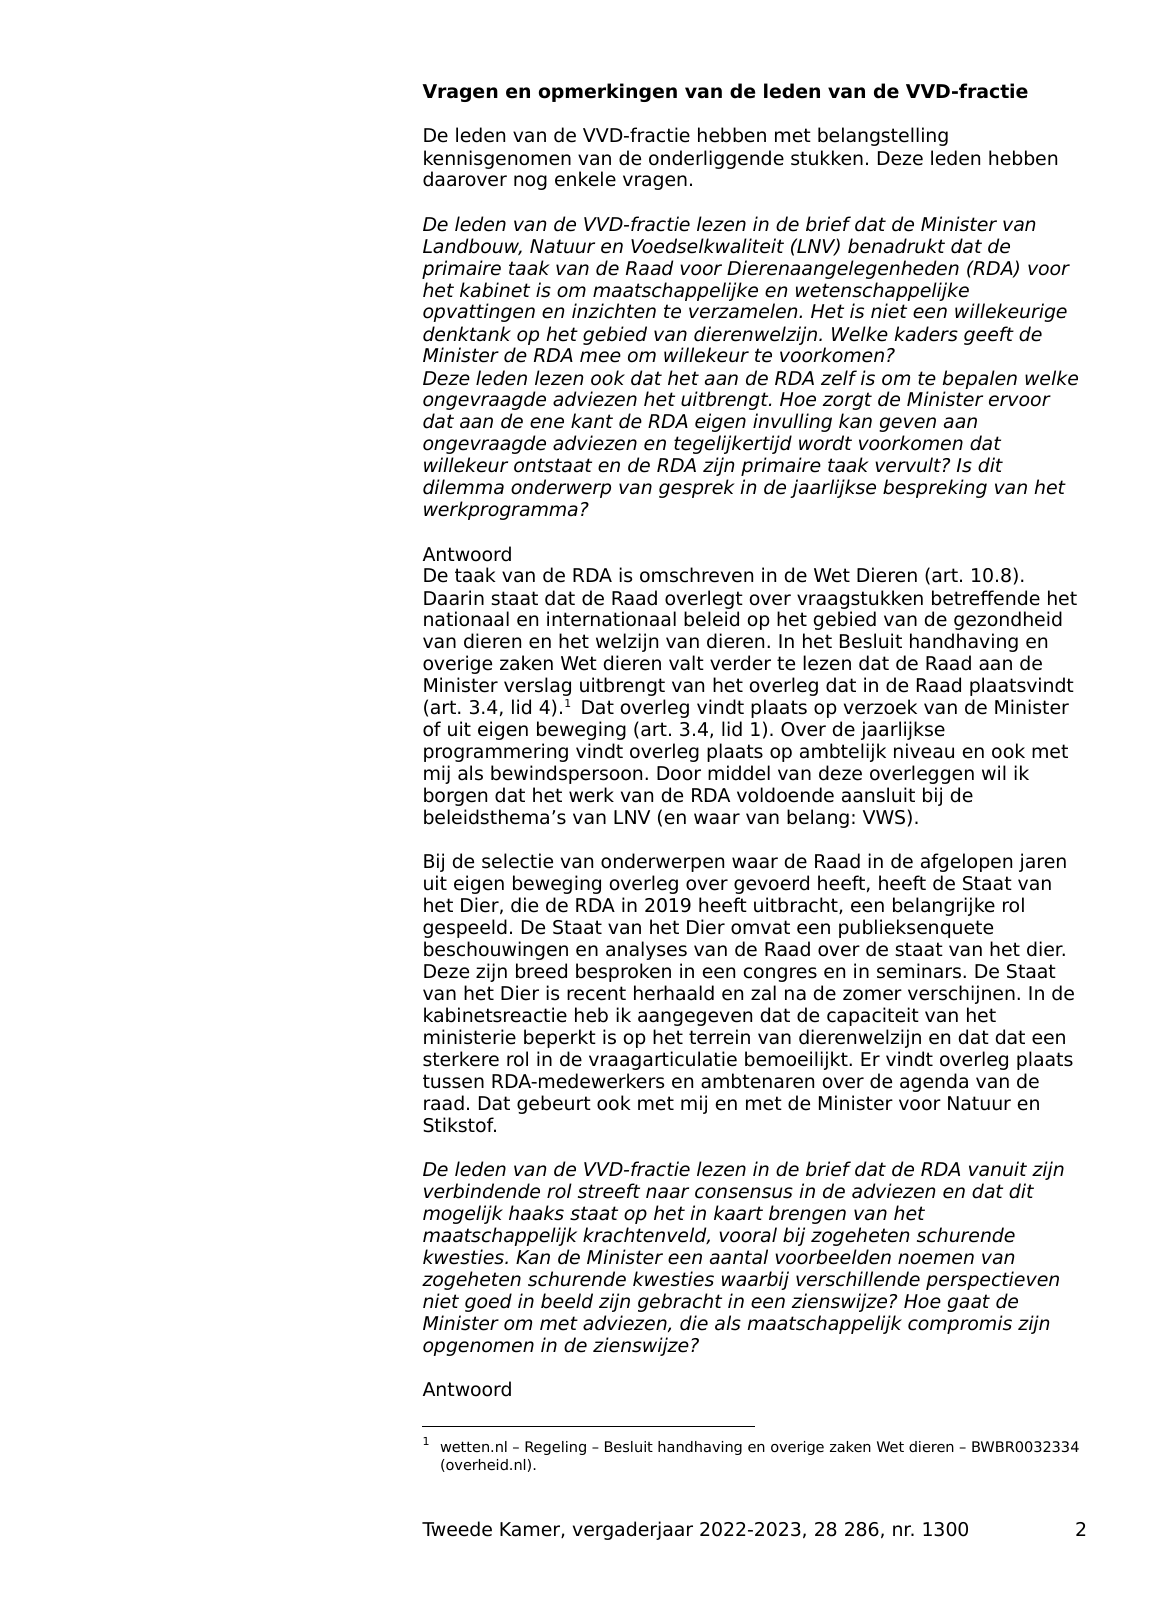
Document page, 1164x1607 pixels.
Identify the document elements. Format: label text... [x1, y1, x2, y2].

text wetten.nl – Regeling – Besluit handhaving en overige zaken Wet dieren – BWBR0032334 (overheid.nl). [422, 1435, 1087, 1474]
text Deze leden lezen ook dat het aan de RDA zelf is om te bepalen welke ongevraagde adviezen het uitbrengt. Hoe zorgt de Minister ervoor dat aan de ene kant de RDA eigen invulling kan geven aan ongevraagde adviezen en tegelijkertijd wordt voorkomen dat willekeur ontstaat en de RDA zijn primaire taak vervult? Is dit dilemma onderwerp van gesprek in de jaarlijkse bespreking van het werkprogramma? [422, 367, 1087, 521]
text De leden van de VVD-fractie hebben met belangstelling kennisgenomen van de onderliggende stukken. Deze leden hebben daarover nog enkele vragen. [422, 125, 1087, 191]
text Antwoord [422, 543, 1087, 565]
subtitle Vragen en opmerkingen van de leden van de VVD-fractie [422, 81, 1087, 103]
text De leden van de VVD-fractie lezen in de brief dat de RDA vanuit zijn verbindende rol streeft naar consensus in de adviezen en dat dit mogelijk haaks staat op het in kaart brengen van het maatschappelijk krachtenveld, vooral bij zogeheten schurende kwesties. Kan de Minister een aantal voorbeelden noemen van zogeheten schurende kwesties waarbij verschillende perspectieven niet goed in beeld zijn gebracht in een zienswijze? Hoe gaat de Minister om met adviezen, die als maatschappelijk compromis zijn opgenomen in de zienswijze? [422, 1159, 1087, 1357]
text De leden van de VVD-fractie lezen in de brief dat de Minister van Landbouw, Natuur en Voedselkwaliteit (LNV) benadrukt dat de primaire taak van de Raad voor Dierenaangelegenheden (RDA) voor het kabinet is om maatschappelijke en wetenschappelijke opvattingen en inzichten te verzamelen. Het is niet een willekeurige denktank op het gebied van dierenwelzijn. Welke kaders geeft de Minister de RDA mee om willekeur te voorkomen? [422, 213, 1087, 367]
text De taak van de RDA is omschreven in de Wet Dieren (art. 10.8). Daarin staat dat de Raad overlegt over vraagstukken betreffende het nationaal en internationaal beleid op het gebied van de gezondheid van dieren en het welzijn van dieren. In het Besluit handhaving en overige zaken Wet dieren valt verder te lezen dat de Raad aan de Minister verslag uitbrengt van het overleg dat in de Raad plaatsvindt (art. 3.4, lid 4). Dat overleg vindt plaats op verzoek van de Minister of uit eigen beweging (art. 3.4, lid 1). Over de jaarlijkse programmering vindt overleg plaats op ambtelijk niveau en ook met mij als bewindspersoon. Door middel van deze overleggen wil ik borgen dat het werk van de RDA voldoende aansluit bij de beleidsthema’s van LNV (en waar van belang: VWS). [422, 565, 1087, 829]
text Bij de selectie van onderwerpen waar de Raad in de afgelopen jaren uit eigen beweging overleg over gevoerd heeft, heeft de Staat van het Dier, die de RDA in 2019 heeft uitbracht, een belangrijke rol gespeeld. De Staat van het Dier omvat een publieksenquete beschouwingen en analyses van de Raad over de staat van het dier. Deze zijn breed besproken in een congres en in seminars. De Staat van het Dier is recent herhaald en zal na de zomer verschijnen. In de kabinetsreactie heb ik aangegeven dat de capaciteit van het ministerie beperkt is op het terrein van dierenwelzijn en dat dat een sterkere rol in de vraagarticulatie bemoeilijkt. Er vindt overleg plaats tussen RDA-medewerkers en ambtenaren over de agenda van de raad. Dat gebeurt ook met mij en met de Minister voor Natuur en Stikstof. [422, 851, 1087, 1137]
text Antwoord [422, 1379, 1087, 1401]
